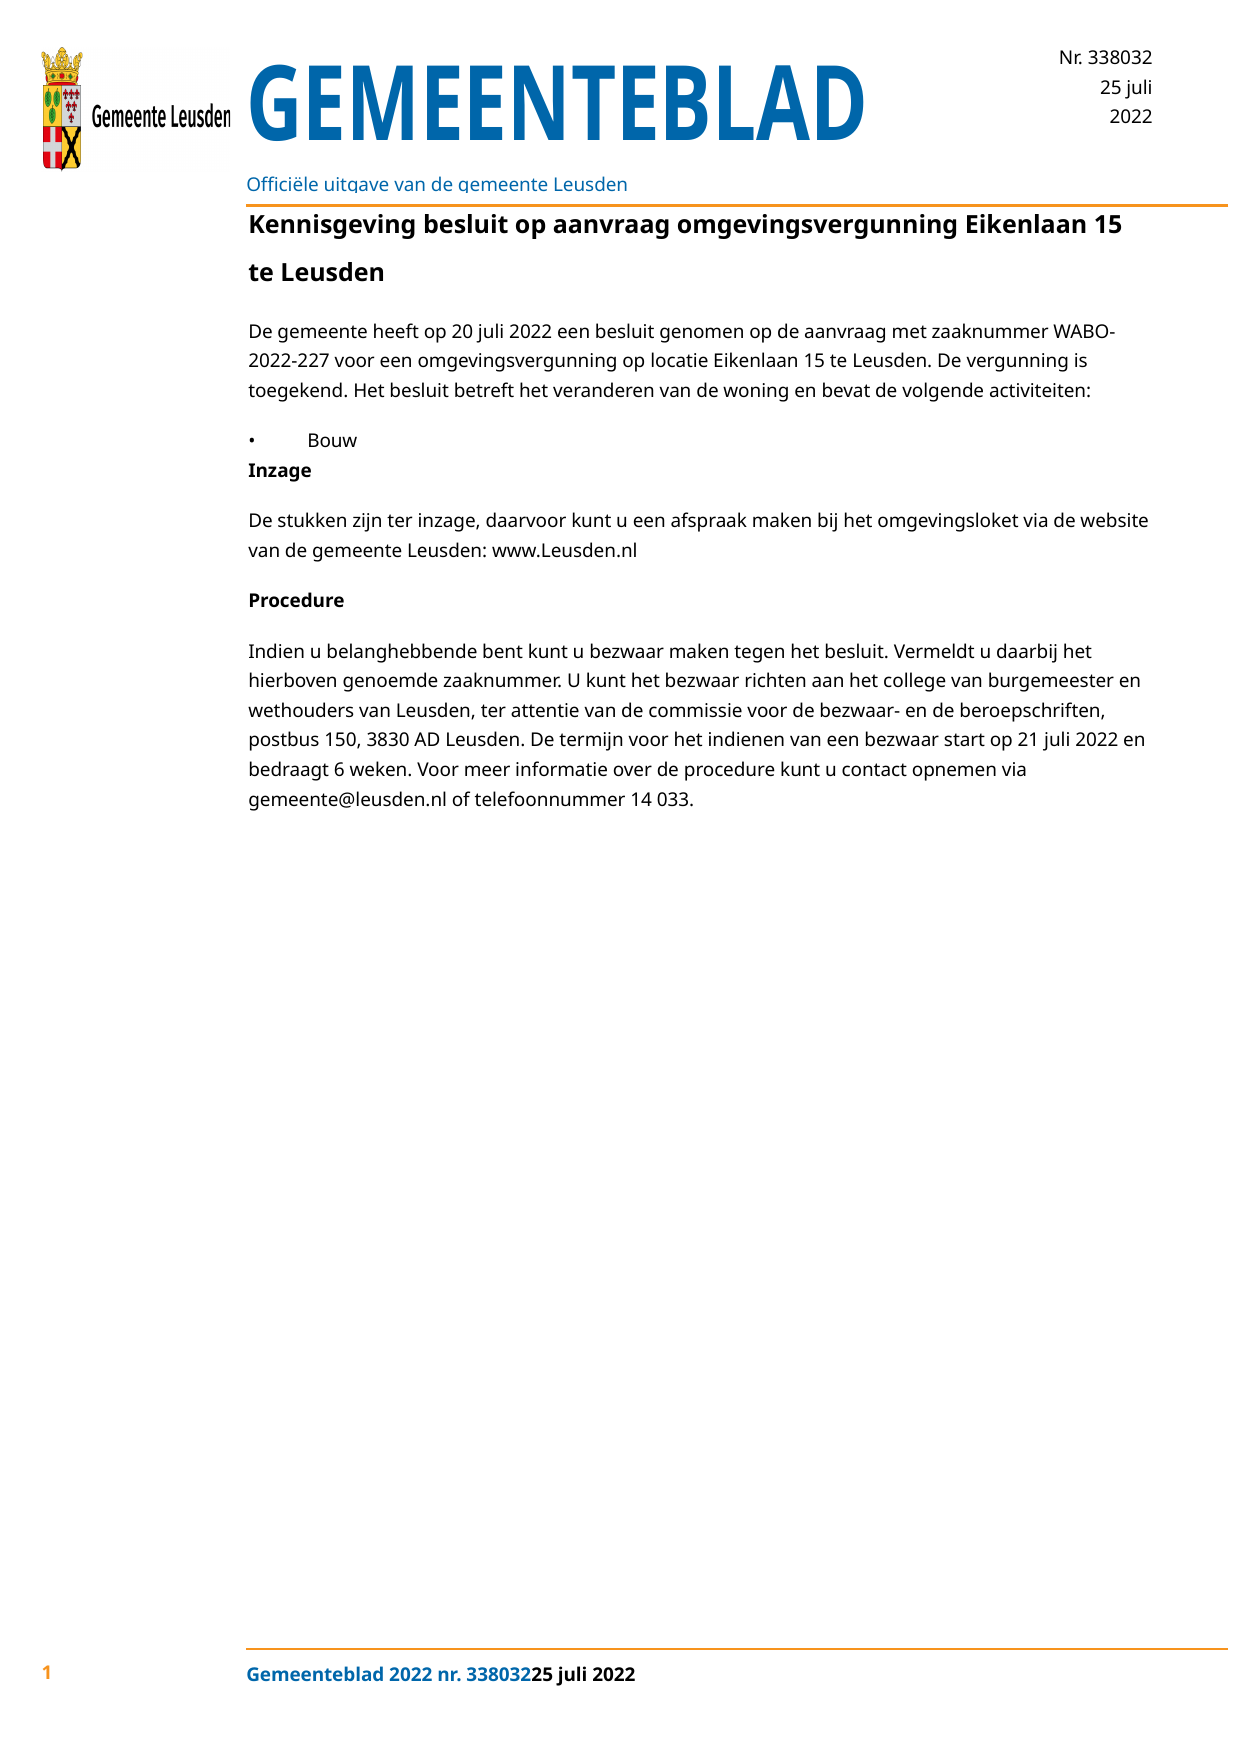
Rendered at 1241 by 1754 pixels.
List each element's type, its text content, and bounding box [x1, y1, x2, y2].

text Procedure [248, 587, 1152, 613]
text De stukken zijn ter inzage, daarvoor kunt u een afspraak maken bij het omgevingsloket via de website van de gemeente Leusden: www.Leusden.nl [248, 507, 1152, 563]
text Indien u belanghebbende bent kunt u bezwaar maken tegen het besluit. Vermeldt u daarbij het hierboven genoemde zaaknummer. U kunt het bezwaar richten aan het college van burgemeester en wethouders van Leusden, ter attentie van de commissie voor de bezwaar- en de beroepschriften, postbus 150, 3830 AD Leusden. De termijn voor het indienen van een bezwaar start op 21 juli 2022 en bedraagt 6 weken. Voor meer informatie over de procedure kunt u contact opnemen via gemeente@leusden.nl of telefoonnummer 14 033. [248, 638, 1152, 812]
text De gemeente heeft op 20 juli 2022 een besluit genomen op de aanvraag met zaaknummer WABO-2022-227 voor een omgevingsvergunning op locatie Eikenlaan 15 te Leusden. De vergunning is toegekend. Het besluit betreft het veranderen van de woning en bevat de volgende activiteiten: [248, 318, 1152, 403]
text Kennisgeving besluit op aanvraag omgevingsvergunning Eikenlaan 15 te Leusden [248, 207, 1152, 288]
list Bouw [248, 427, 1152, 453]
picture [41, 47, 231, 172]
text Inzage [248, 457, 1152, 483]
